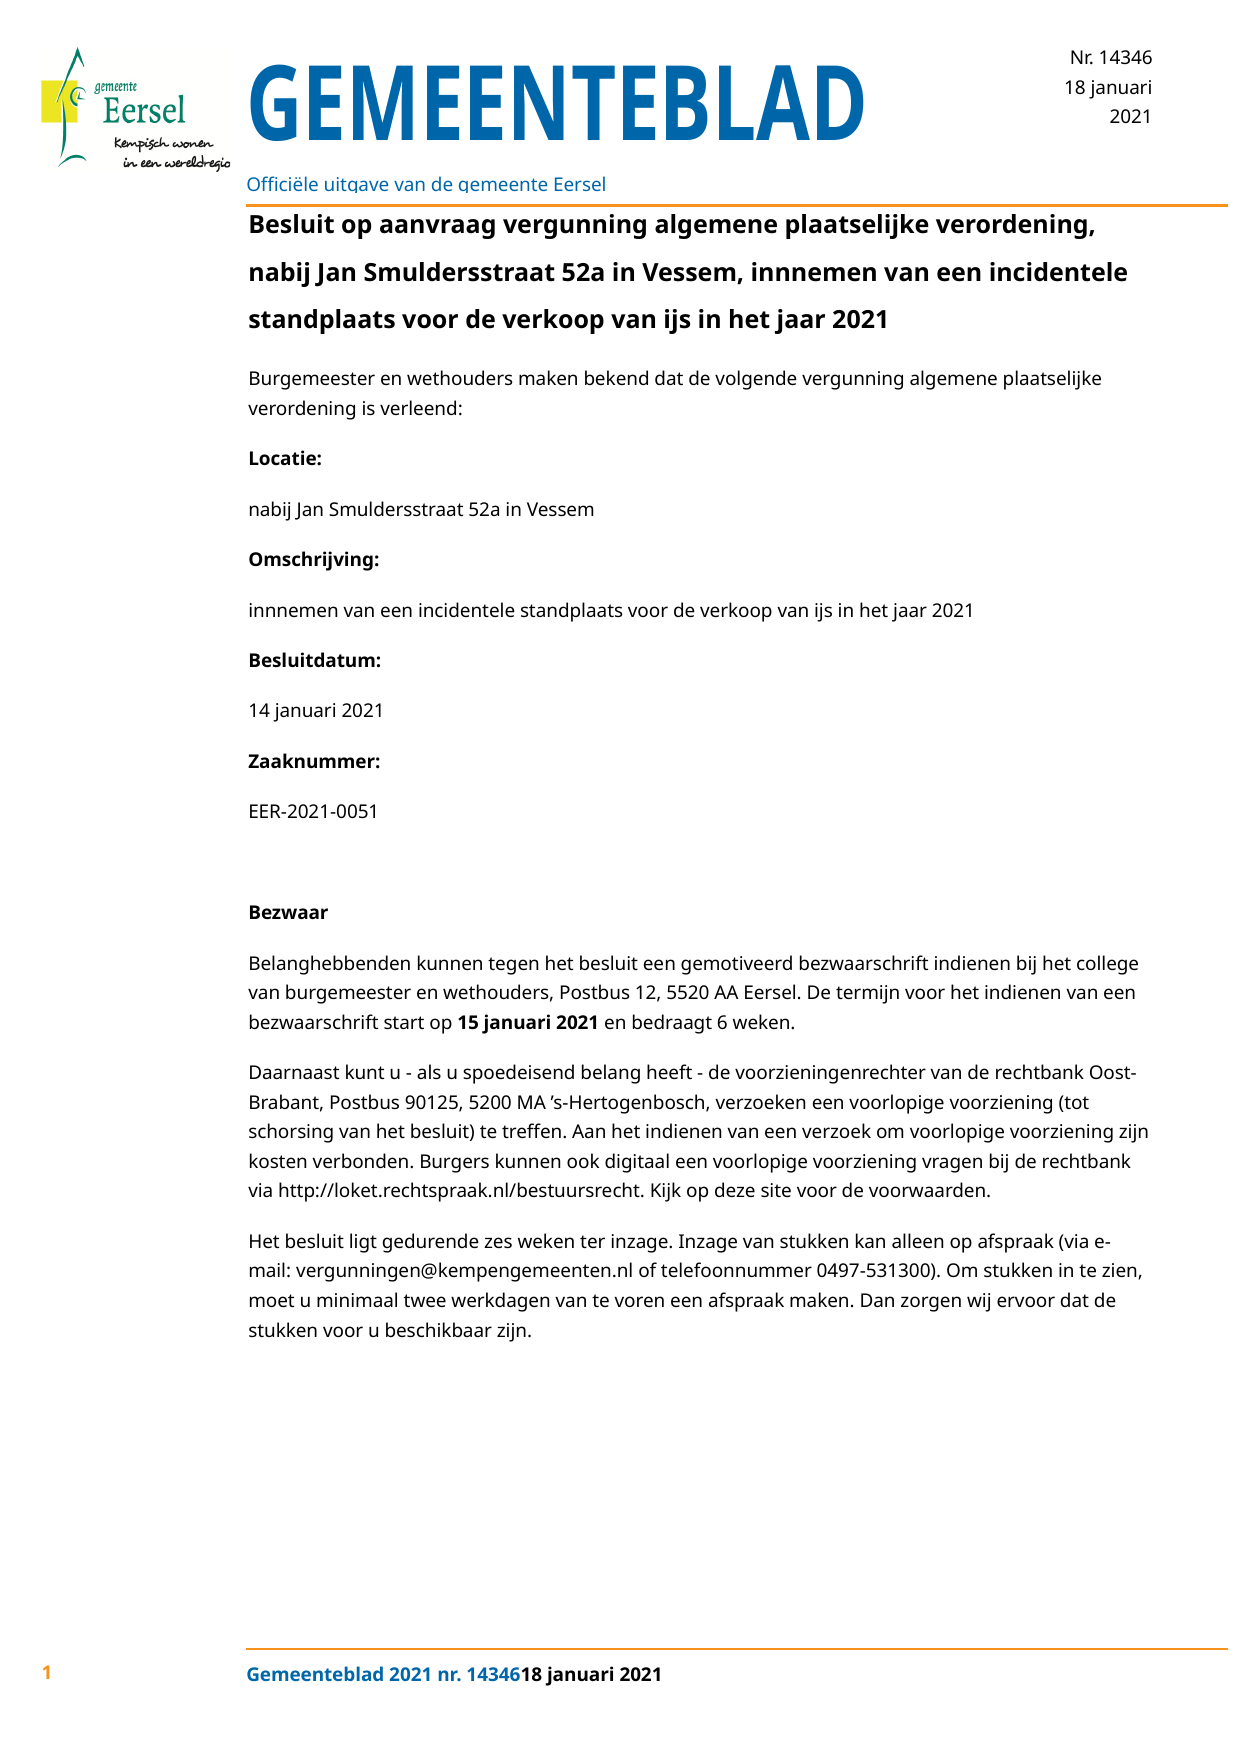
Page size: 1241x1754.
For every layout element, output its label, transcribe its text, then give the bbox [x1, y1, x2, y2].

picture [41, 47, 231, 172]
text Het besluit ligt gedurende zes weken ter inzage. Inzage van stukken kan alleen op afspraak (via e-mail: vergunningen@kempengemeenten.nl of telefoonnummer 0497-531300). Om stukken in te zien, moet u minimaal twee werkdagen van te voren een afspraak maken. Dan zorgen wij ervoor dat de stukken voor u beschikbaar zijn. [248, 1228, 1152, 1342]
text Daarnaast kunt u - als u spoedeisend belang heeft - de voorzieningenrechter van de rechtbank Oost-Brabant, Postbus 90125, 5200 MA ’s-Hertogenbosch, verzoeken een voorlopige voorziening (tot schorsing van het besluit) te treffen. Aan het indienen van een verzoek om voorlopige voorziening zijn kosten verbonden. Burgers kunnen ook digitaal een voorlopige voorziening vragen bij de rechtbank via http://loket.rechtspraak.nl/bestuursrecht. Kijk op deze site voor de voorwaarden. [248, 1059, 1152, 1203]
text Burgemeester en wethouders maken bekend dat de volgende vergunning algemene plaatselijke verordening is verleend: [248, 366, 1152, 421]
text Belanghebbenden kunnen tegen het besluit een gemotiveerd bezwaarschrift indienen bij het college van burgemeester en wethouders, Postbus 12, 5520 AA Eersel. De termijn voor het indienen van een bezwaarschrift start op 15 januari 2021 en bedraagt 6 weken. [248, 950, 1152, 1034]
text Zaaknummer: [248, 748, 1152, 774]
text innnemen van een incidentele standplaats voor de verkoop van ijs in het jaar 2021 [248, 597, 1152, 622]
text Besluitdatum: [248, 647, 1152, 673]
text nabij Jan Smuldersstraat 52a in Vessem [248, 496, 1152, 522]
text Bezwaar [248, 899, 1152, 925]
text 14 januari 2021 [248, 698, 1152, 723]
text Besluit op aanvraag vergunning algemene plaatselijke verordening, nabij Jan Smuldersstraat 52a in Vessem, innnemen van een incidentele standplaats voor de verkoop van ijs in het jaar 2021 [248, 207, 1152, 336]
text Omschrijving: [248, 546, 1152, 572]
text EER-2021-0051 [248, 798, 1152, 824]
text Locatie: [248, 446, 1152, 471]
